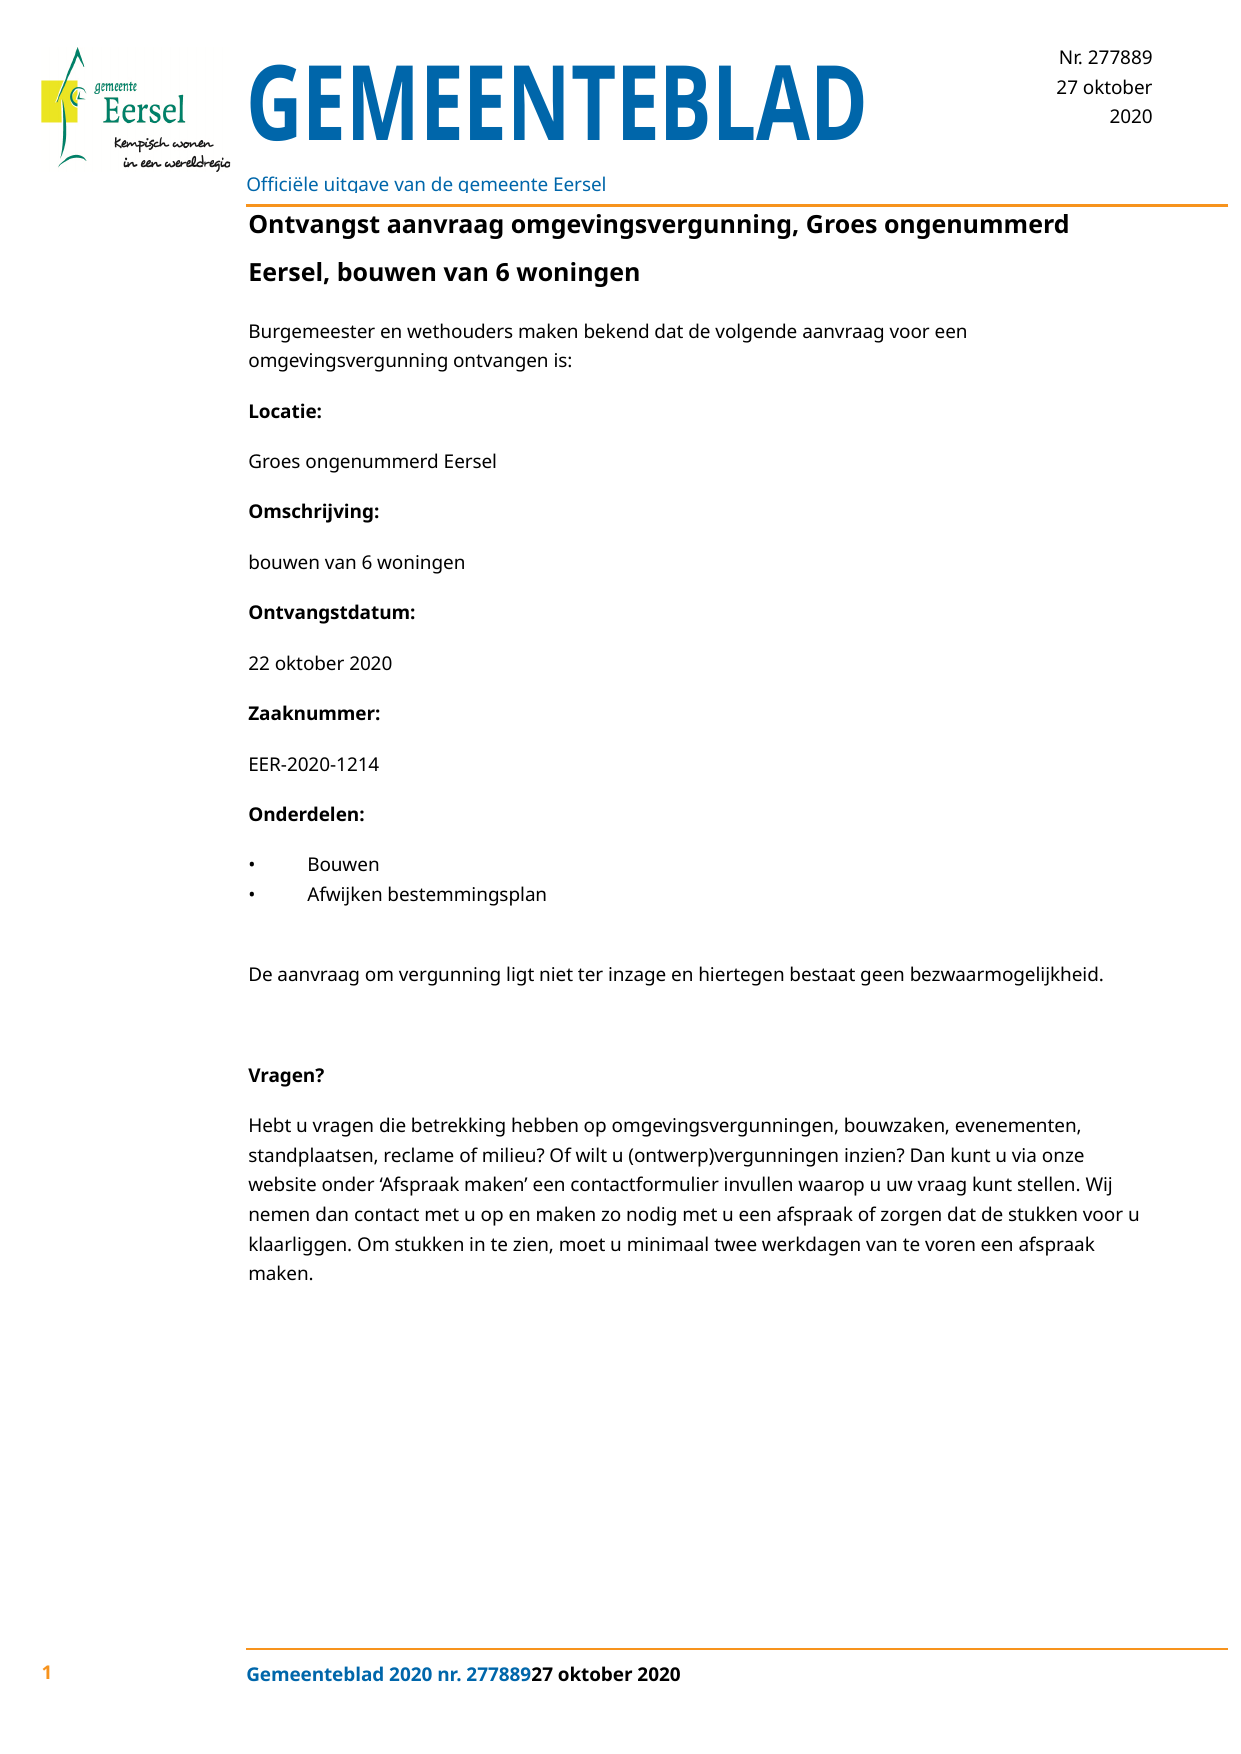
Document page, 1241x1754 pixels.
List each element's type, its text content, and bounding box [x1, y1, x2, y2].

text Zaaknummer: [248, 700, 1152, 726]
text Burgemeester en wethouders maken bekend dat de volgende aanvraag voor een omgevingsvergunning ontvangen is: [248, 318, 1152, 373]
text De aanvraag om vergunning ligt niet ter inzage en hiertegen bestaat geen bezwaarmogelijkheid. [248, 961, 1152, 987]
text EER-2020-1214 [248, 751, 1152, 777]
text Ontvangst aanvraag omgevingsvergunning, Groes ongenummerd Eersel, bouwen van 6 woningen [248, 207, 1152, 288]
text Hebt u vragen die betrekking hebben op omgevingsvergunningen, bouwzaken, evenementen, standplaatsen, reclame of milieu? Of wilt u (ontwerp)vergunningen inzien? Dan kunt u via onze website onder ‘Afspraak maken’ een contactformulier invullen waarop u uw vraag kunt stellen. Wij nemen dan contact met u op en maken zo nodig met u een afspraak of zorgen dat de stukken voor u klaarliggen. Om stukken in te zien, moet u minimaal twee werkdagen van te voren een afspraak maken. [248, 1112, 1152, 1286]
text Groes ongenummerd Eersel [248, 448, 1152, 474]
list Bouwen [248, 852, 1152, 877]
text Vragen? [248, 1062, 1152, 1088]
text bouwen van 6 woningen [248, 549, 1152, 575]
text Onderdelen: [248, 801, 1152, 827]
text Omschrijving: [248, 499, 1152, 524]
list Afwijken bestemmingsplan [248, 881, 1152, 907]
text 22 oktober 2020 [248, 650, 1152, 676]
text Ontvangstdatum: [248, 599, 1152, 625]
text Locatie: [248, 398, 1152, 424]
picture [41, 47, 231, 172]
